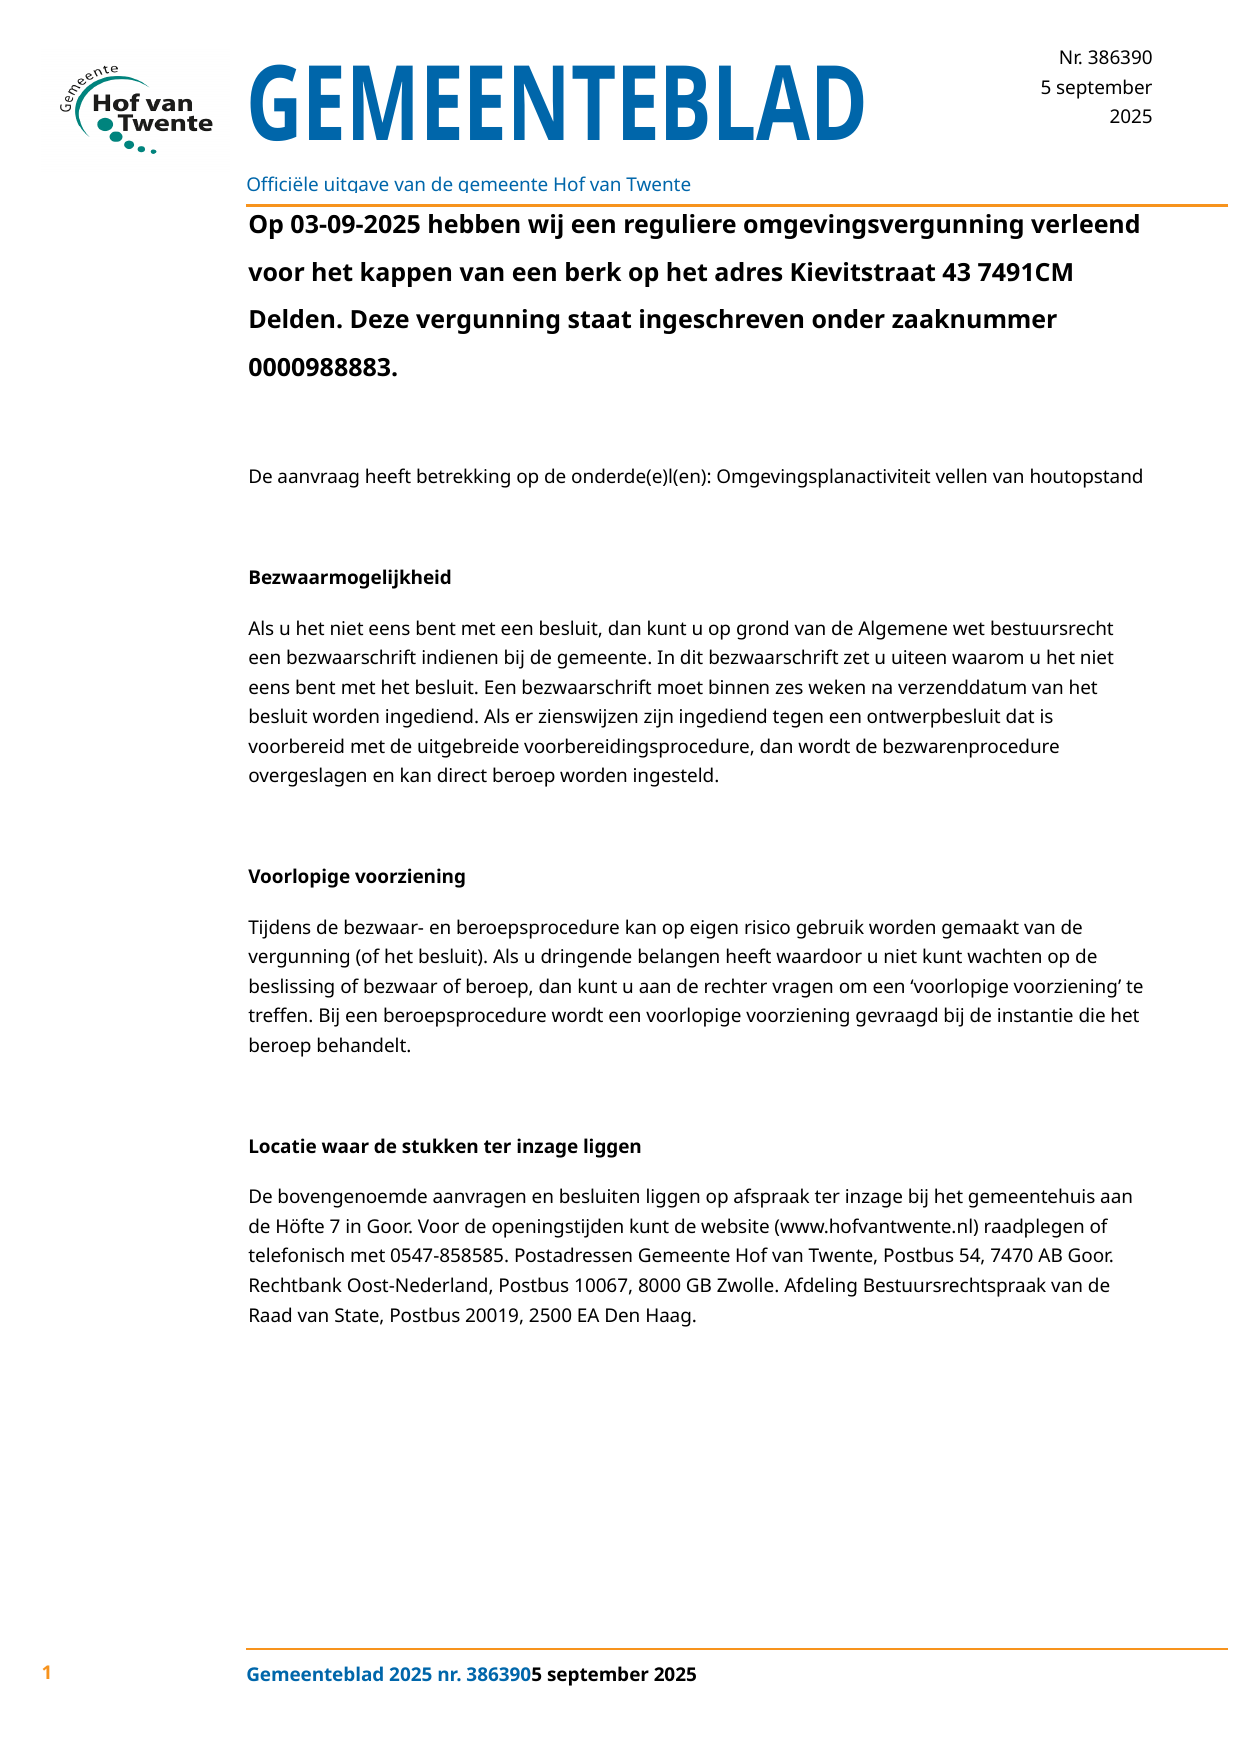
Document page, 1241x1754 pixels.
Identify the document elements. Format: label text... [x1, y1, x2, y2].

text Als u het niet eens bent met een besluit, dan kunt u op grond van de Algemene wet bestuursrecht een bezwaarschrift indienen bij de gemeente. In dit bezwaarschrift zet u uiteen waarom u het niet eens bent met het besluit. Een bezwaarschrift moet binnen zes weken na verzenddatum van het besluit worden ingediend. Als er zienswijzen zijn ingediend tegen een ontwerpbesluit dat is voorbereid met de uitgebreide voorbereidingsprocedure, dan wordt de bezwarenprocedure overgeslagen en kan direct beroep worden ingesteld. [248, 615, 1152, 788]
text De aanvraag heeft betrekking op de onderde(e)l(en): Omgevingsplanactiviteit vellen van houtopstand [248, 463, 1152, 489]
text Locatie waar de stukken ter inzage liggen [248, 1133, 1152, 1159]
text Bezwaarmogelijkheid [248, 564, 1152, 590]
text Op 03-09-2025 hebben wij een reguliere omgevingsvergunning verleend voor het kappen van een berk op het adres Kievitstraat 43 7491CM Delden. Deze vergunning staat ingeschreven onder zaaknummer 0000988883. [248, 207, 1152, 384]
text De bovengenoemde aanvragen en besluiten liggen op afspraak ter inzage bij het gemeentehuis aan de Höfte 7 in Goor. Voor de openingstijden kunt de website (www.hofvantwente.nl) raadplegen of telefonisch met 0547-858585. Postadressen Gemeente Hof van Twente, Postbus 54, 7470 AB Goor. Rechtbank Oost-Nederland, Postbus 10067, 8000 GB Zwolle. Afdeling Bestuursrechtspraak van de Raad van State, Postbus 20019, 2500 EA Den Haag. [248, 1183, 1152, 1328]
text Tijdens de bezwaar- en beroepsprocedure kan op eigen risico gebruik worden gemaakt van de vergunning (of het besluit). Als u dringende belangen heeft waardoor u niet kunt wachten op de beslissing of bezwaar of beroep, dan kunt u aan de rechter vragen om een ‘voorlopige voorziening’ te treffen. Bij een beroepsprocedure wordt een voorlopige voorziening gevraagd bij de instantie die het beroep behandelt. [248, 914, 1152, 1058]
picture [41, 47, 231, 172]
text Voorlopige voorziening [248, 863, 1152, 889]
